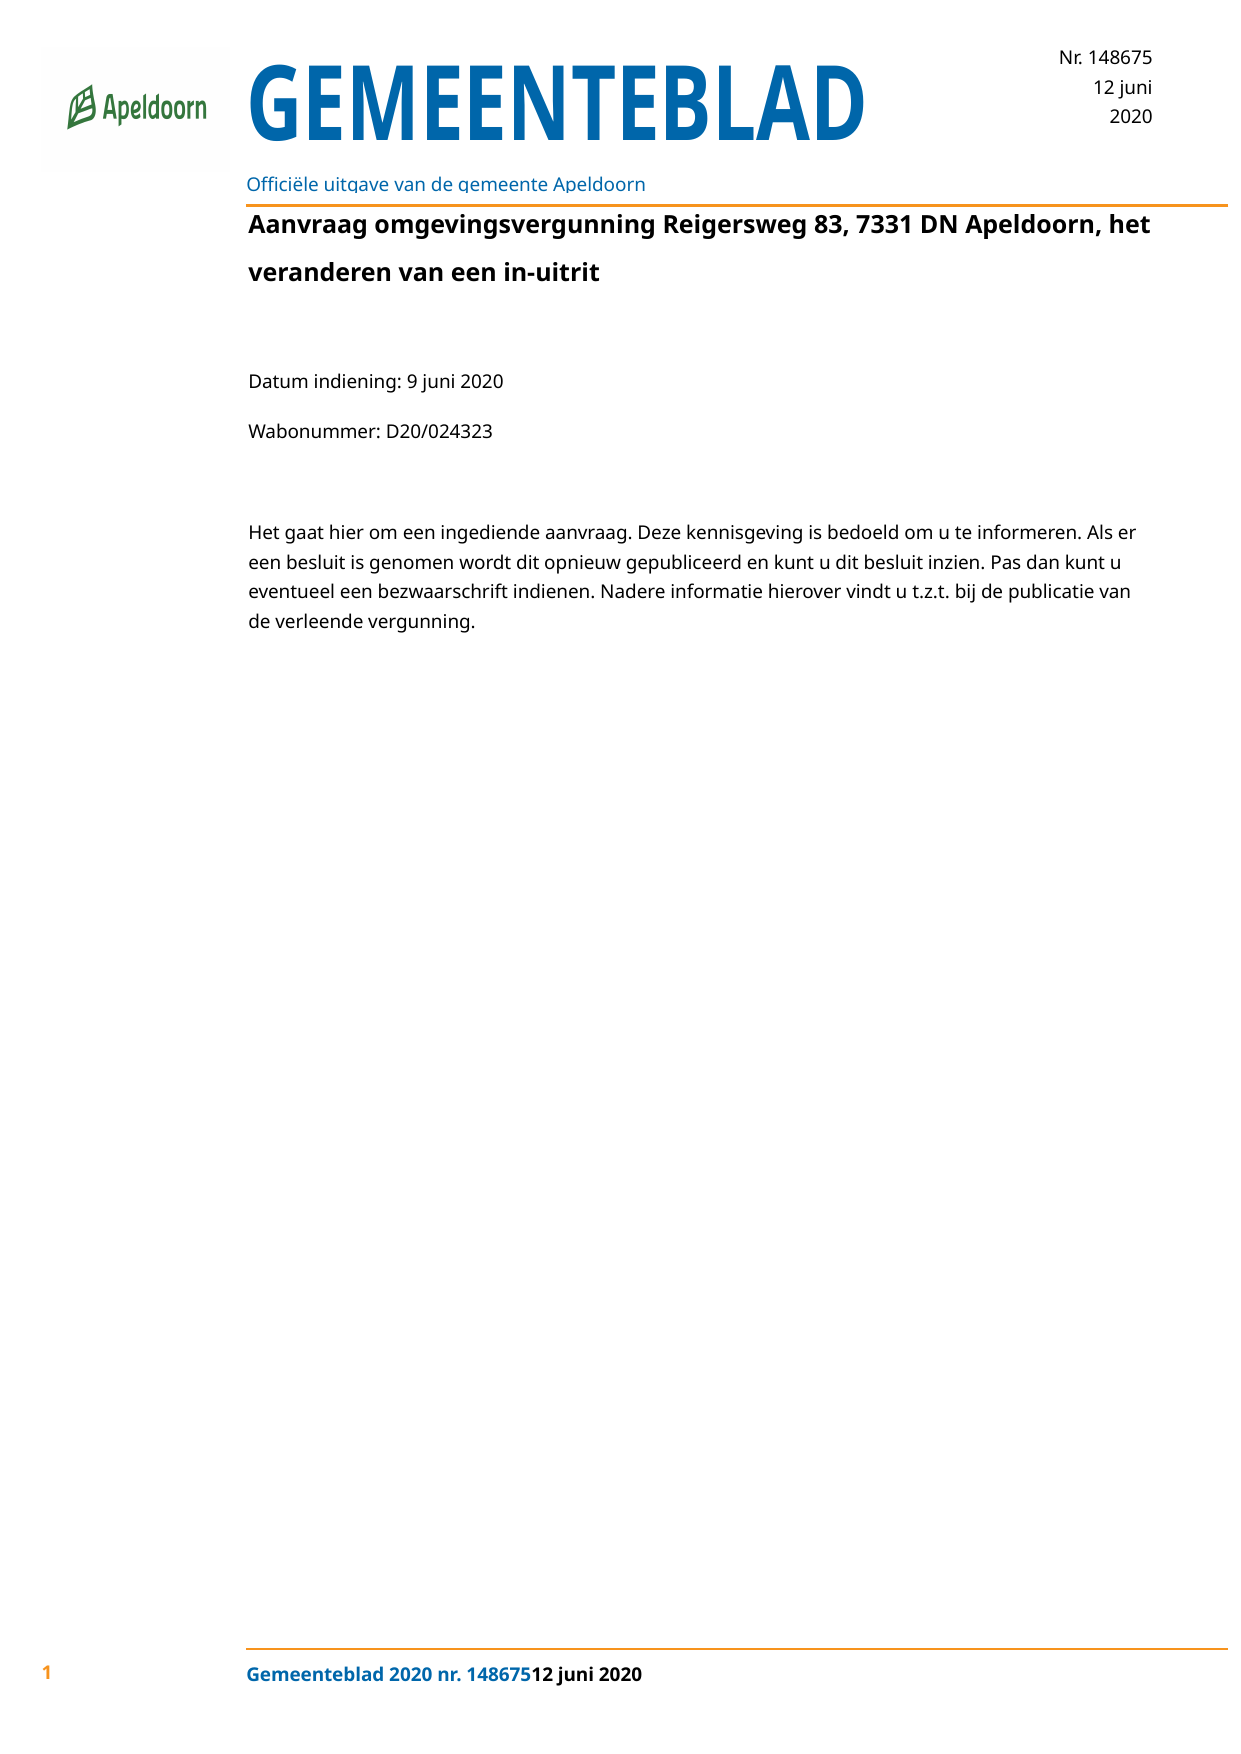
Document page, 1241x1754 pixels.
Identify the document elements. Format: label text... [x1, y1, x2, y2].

text Wabonummer: D20/024323 [248, 419, 1152, 444]
text Aanvraag omgevingsvergunning Reigersweg 83, 7331 DN Apeldoorn, het veranderen van een in-uitrit [248, 207, 1152, 288]
text Het gaat hier om een ingediende aanvraag. Deze kennisgeving is bedoeld om u te informeren. Als er een besluit is genomen wordt dit opnieuw gepubliceerd en kunt u dit besluit inzien. Pas dan kunt u eventueel een bezwaarschrift indienen. Nadere informatie hierover vindt u t.z.t. bij de publicatie van de verleende vergunning. [248, 519, 1152, 634]
picture [41, 47, 231, 172]
text Datum indiening: 9 juni 2020 [248, 368, 1152, 394]
